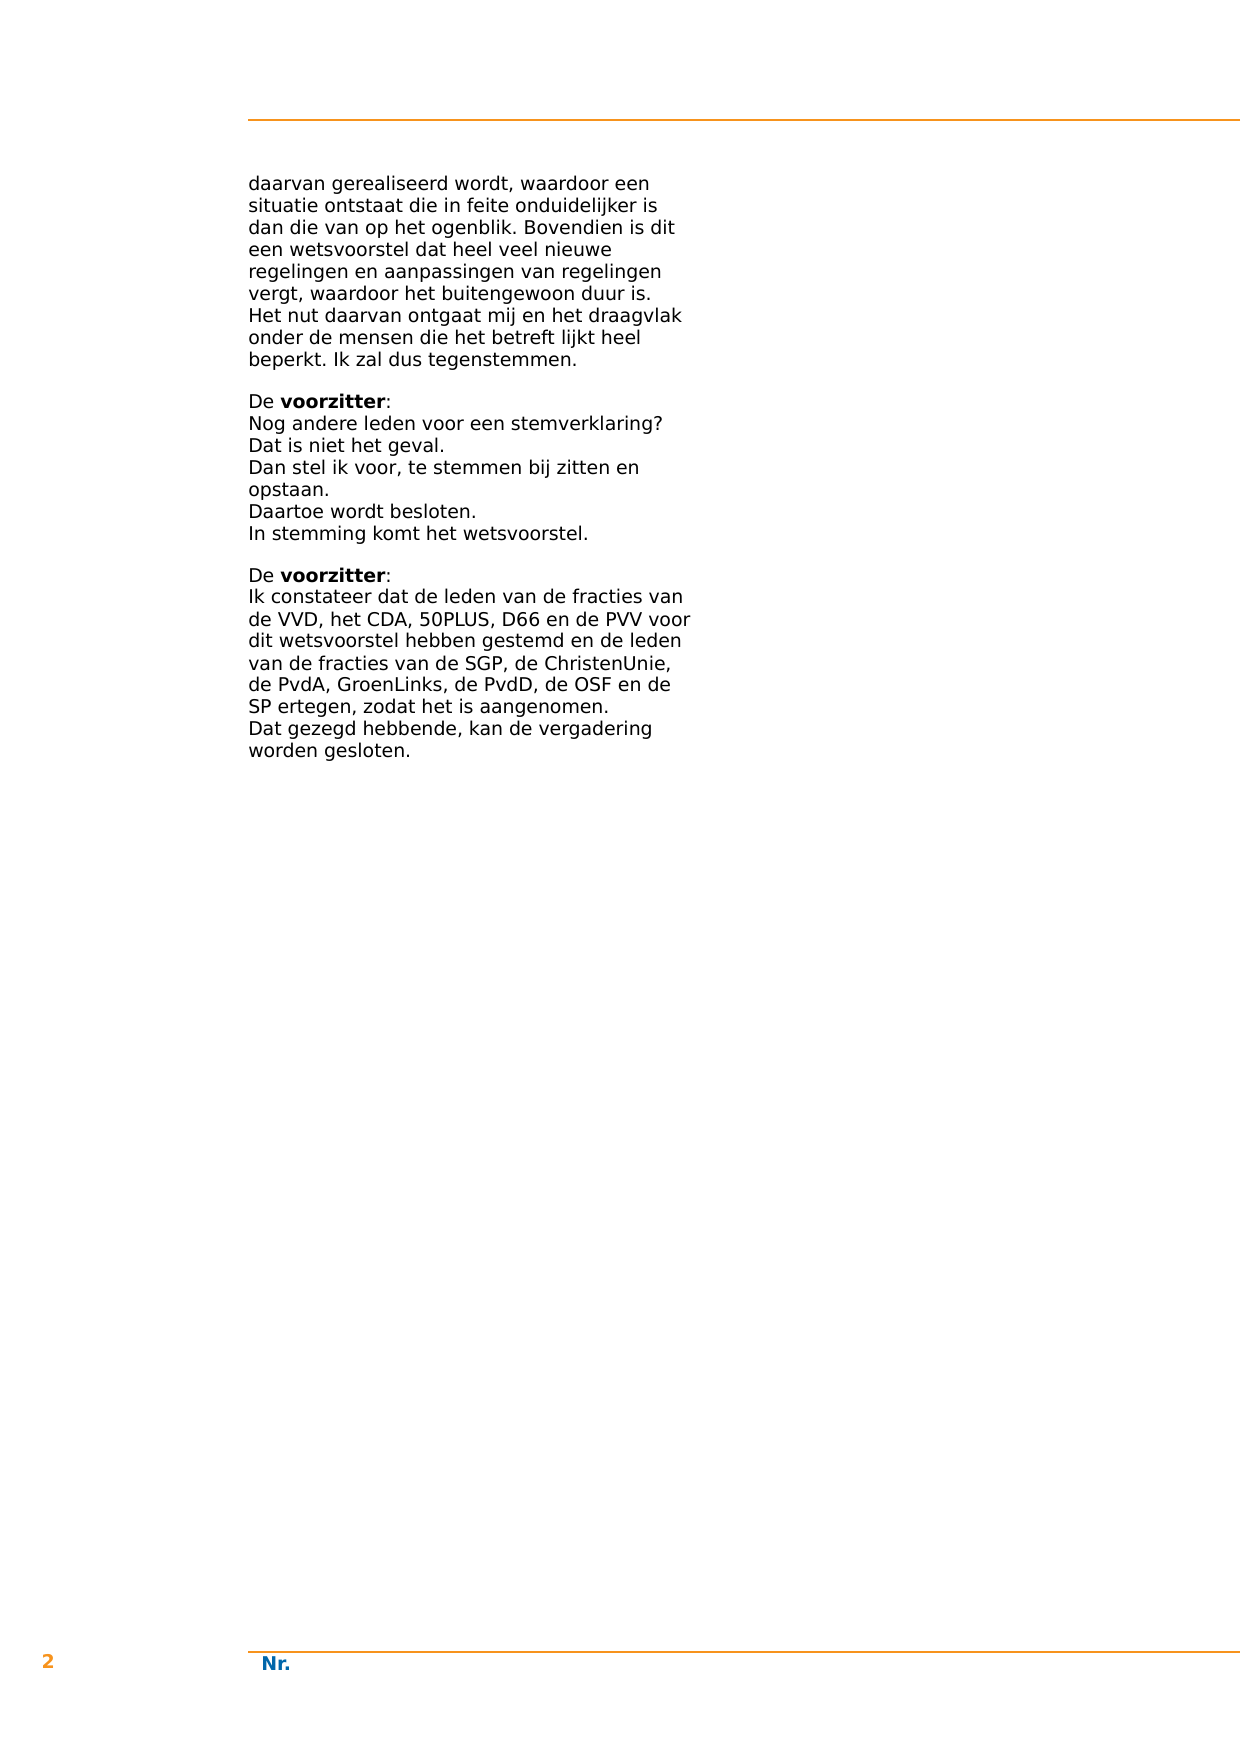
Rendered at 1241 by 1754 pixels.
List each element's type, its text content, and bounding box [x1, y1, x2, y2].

text De voorzitter: [248, 391, 691, 413]
text Dan stel ik voor, te stemmen bij zitten en opstaan. [248, 457, 691, 501]
text Dat gezegd hebbende, kan de vergadering worden gesloten. [248, 718, 691, 762]
text Ik constateer dat de leden van de fracties van de VVD, het CDA, 50PLUS, D66 en de PVV voor dit wetsvoorstel hebben gestemd en de leden van de fracties van de SGP, de ChristenUnie, de PvdA, GroenLinks, de PvdD, de OSF en de SP ertegen, zodat het is aangenomen. [248, 586, 691, 718]
text Nog andere leden voor een stemverklaring? Dat is niet het geval. [248, 413, 691, 457]
text daarvan gerealiseerd wordt, waardoor een situatie ontstaat die in feite onduidelijker is dan die van op het ogenblik. Bovendien is dit een wetsvoorstel dat heel veel nieuwe regelingen en aanpassingen van regelingen vergt, waardoor het buitengewoon duur is. Het nut daarvan ontgaat mij en het draagvlak onder de mensen die het betreft lijkt heel beperkt. Ik zal dus tegenstemmen. [248, 173, 691, 371]
text De voorzitter: [248, 564, 691, 586]
text Daartoe wordt besloten. [248, 501, 691, 522]
text In stemming komt het wetsvoorstel. [248, 522, 691, 544]
